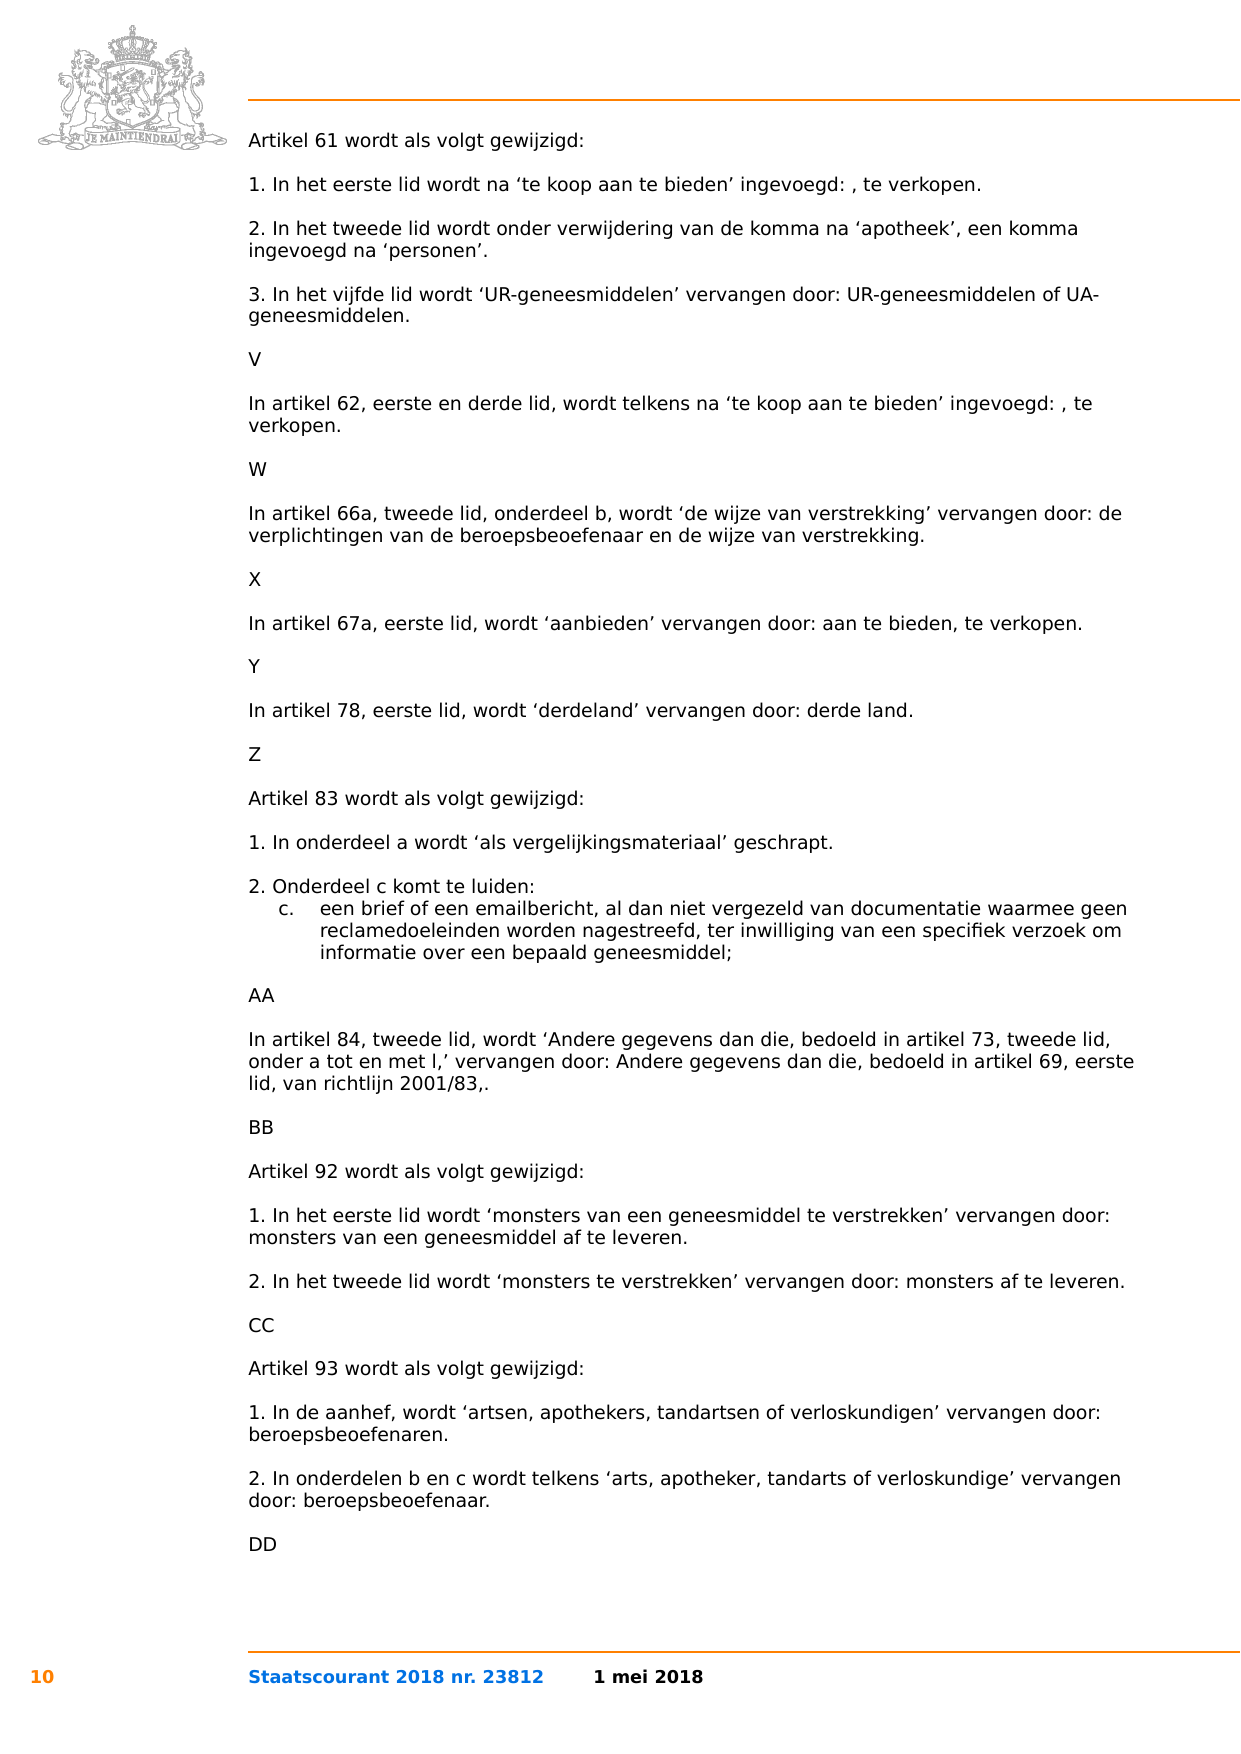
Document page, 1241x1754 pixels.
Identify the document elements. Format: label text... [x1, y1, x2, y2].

text DD [248, 1534, 1163, 1556]
text 1. In het eerste lid wordt na ‘te koop aan te bieden’ ingevoegd: , te verkopen. [248, 174, 1163, 196]
text Artikel 92 wordt als volgt gewijzigd: [248, 1161, 1163, 1183]
text Y [248, 656, 1163, 678]
text 2. In het tweede lid wordt onder verwijdering van de komma na ‘apotheek’, een komma ingevoegd na ‘personen’. [248, 218, 1163, 262]
text In artikel 67a, eerste lid, wordt ‘aanbieden’ vervangen door: aan te bieden, te verkopen. [248, 612, 1163, 634]
text W [248, 459, 1163, 481]
text CC [248, 1314, 1163, 1336]
text V [248, 349, 1163, 371]
text BB [248, 1117, 1163, 1139]
text In artikel 66a, tweede lid, onderdeel b, wordt ‘de wijze van verstrekking’ vervangen door: de verplichtingen van de beroepsbeoefenaar en de wijze van verstrekking. [248, 503, 1163, 547]
text Artikel 93 wordt als volgt gewijzigd: [248, 1358, 1163, 1380]
text Artikel 83 wordt als volgt gewijzigd: [248, 788, 1163, 810]
text AA [248, 985, 1163, 1007]
text In artikel 78, eerste lid, wordt ‘derdeland’ vervangen door: derde land. [248, 700, 1163, 722]
text 2. In onderdelen b en c wordt telkens ‘arts, apotheker, tandarts of verloskundige’ vervangen door: beroepsbeoefenaar. [248, 1468, 1163, 1512]
text In artikel 84, tweede lid, wordt ‘Andere gegevens dan die, bedoeld in artikel 73, tweede lid, onder a tot en met l,’ vervangen door: Andere gegevens dan die, bedoeld in artikel 69, eerste lid, van richtlijn 2001/83,. [248, 1029, 1163, 1095]
text X [248, 569, 1163, 591]
text 1. In de aanhef, wordt ‘artsen, apothekers, tandartsen of verloskundigen’ vervangen door: beroepsbeoefenaren. [248, 1402, 1163, 1446]
text c. een brief of een emailbericht, al dan niet vergezeld van documentatie waarmee geen reclamedoeleinden worden nagestreefd, ter inwilliging van een specifiek verzoek om informatie over een bepaald geneesmiddel; [278, 898, 1163, 963]
text 3. In het vijfde lid wordt ‘UR-geneesmiddelen’ vervangen door: UR-geneesmiddelen of UA-geneesmiddelen. [248, 283, 1163, 327]
text 2. Onderdeel c komt te luiden: [248, 876, 1163, 898]
text 1. In onderdeel a wordt ‘als vergelijkingsmateriaal’ geschrapt. [248, 832, 1163, 854]
text 1. In het eerste lid wordt ‘monsters van een geneesmiddel te verstrekken’ vervangen door: monsters van een geneesmiddel af te leveren. [248, 1205, 1163, 1249]
text 2. In het tweede lid wordt ‘monsters te verstrekken’ vervangen door: monsters af te leveren. [248, 1271, 1163, 1293]
text Artikel 61 wordt als volgt gewijzigd: [248, 130, 1163, 152]
picture [38, 25, 227, 150]
text Z [248, 744, 1163, 766]
text In artikel 62, eerste en derde lid, wordt telkens na ‘te koop aan te bieden’ ingevoegd: , te verkopen. [248, 393, 1163, 437]
